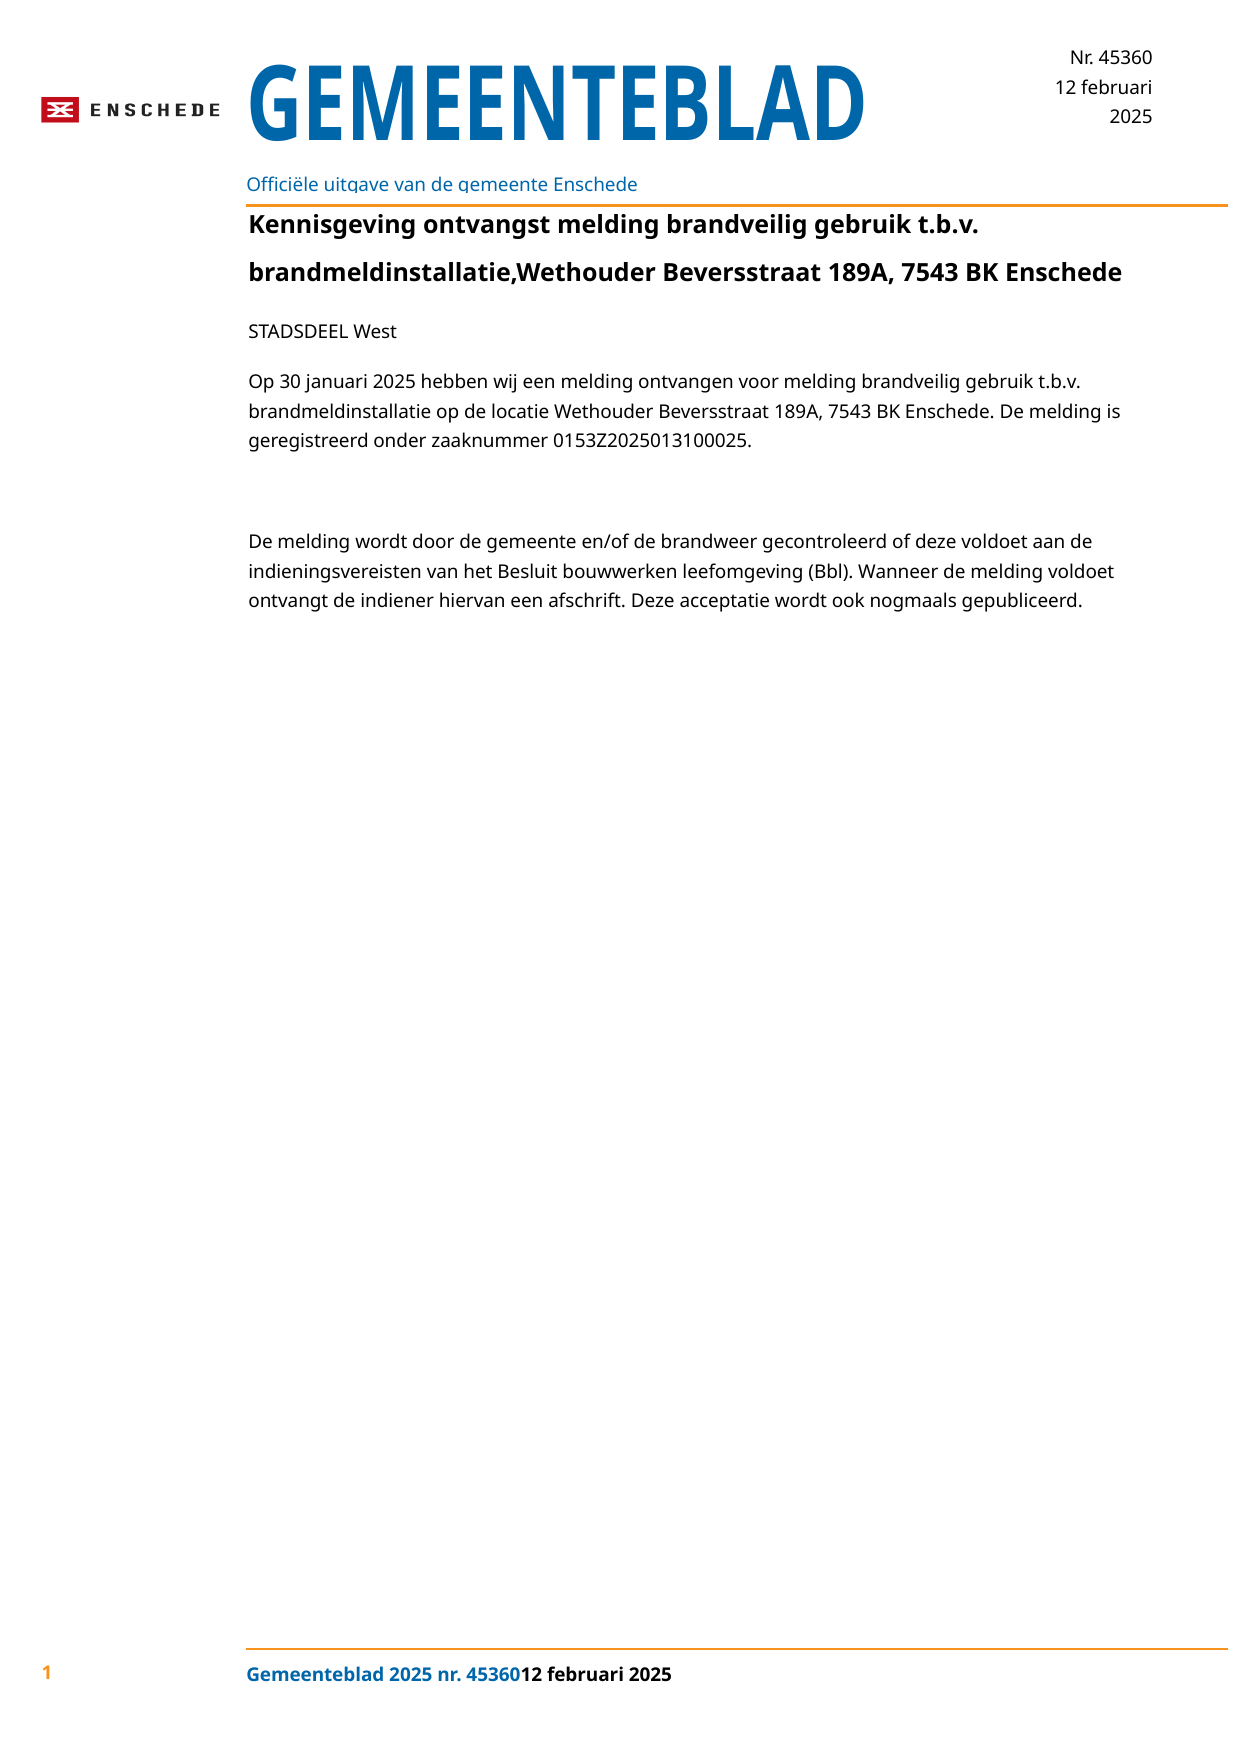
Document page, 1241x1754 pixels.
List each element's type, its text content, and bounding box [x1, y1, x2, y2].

picture [41, 47, 231, 172]
text STADSDEEL West [248, 318, 1152, 344]
text Op 30 januari 2025 hebben wij een melding ontvangen voor melding brandveilig gebruik t.b.v. brandmeldinstallatie op de locatie Wethouder Beversstraat 189A, 7543 BK Enschede. De melding is geregistreerd onder zaaknummer 0153Z2025013100025. [248, 368, 1152, 453]
text De melding wordt door de gemeente en/of de brandweer gecontroleerd of deze voldoet aan de indieningsvereisten van het Besluit bouwwerken leefomgeving (Bbl). Wanneer de melding voldoet ontvangt de indiener hiervan een afschrift. Deze acceptatie wordt ook nogmaals gepubliceerd. [248, 528, 1152, 613]
text Kennisgeving ontvangst melding brandveilig gebruik t.b.v. brandmeldinstallatie,Wethouder Beversstraat 189A, 7543 BK Enschede [248, 207, 1152, 288]
